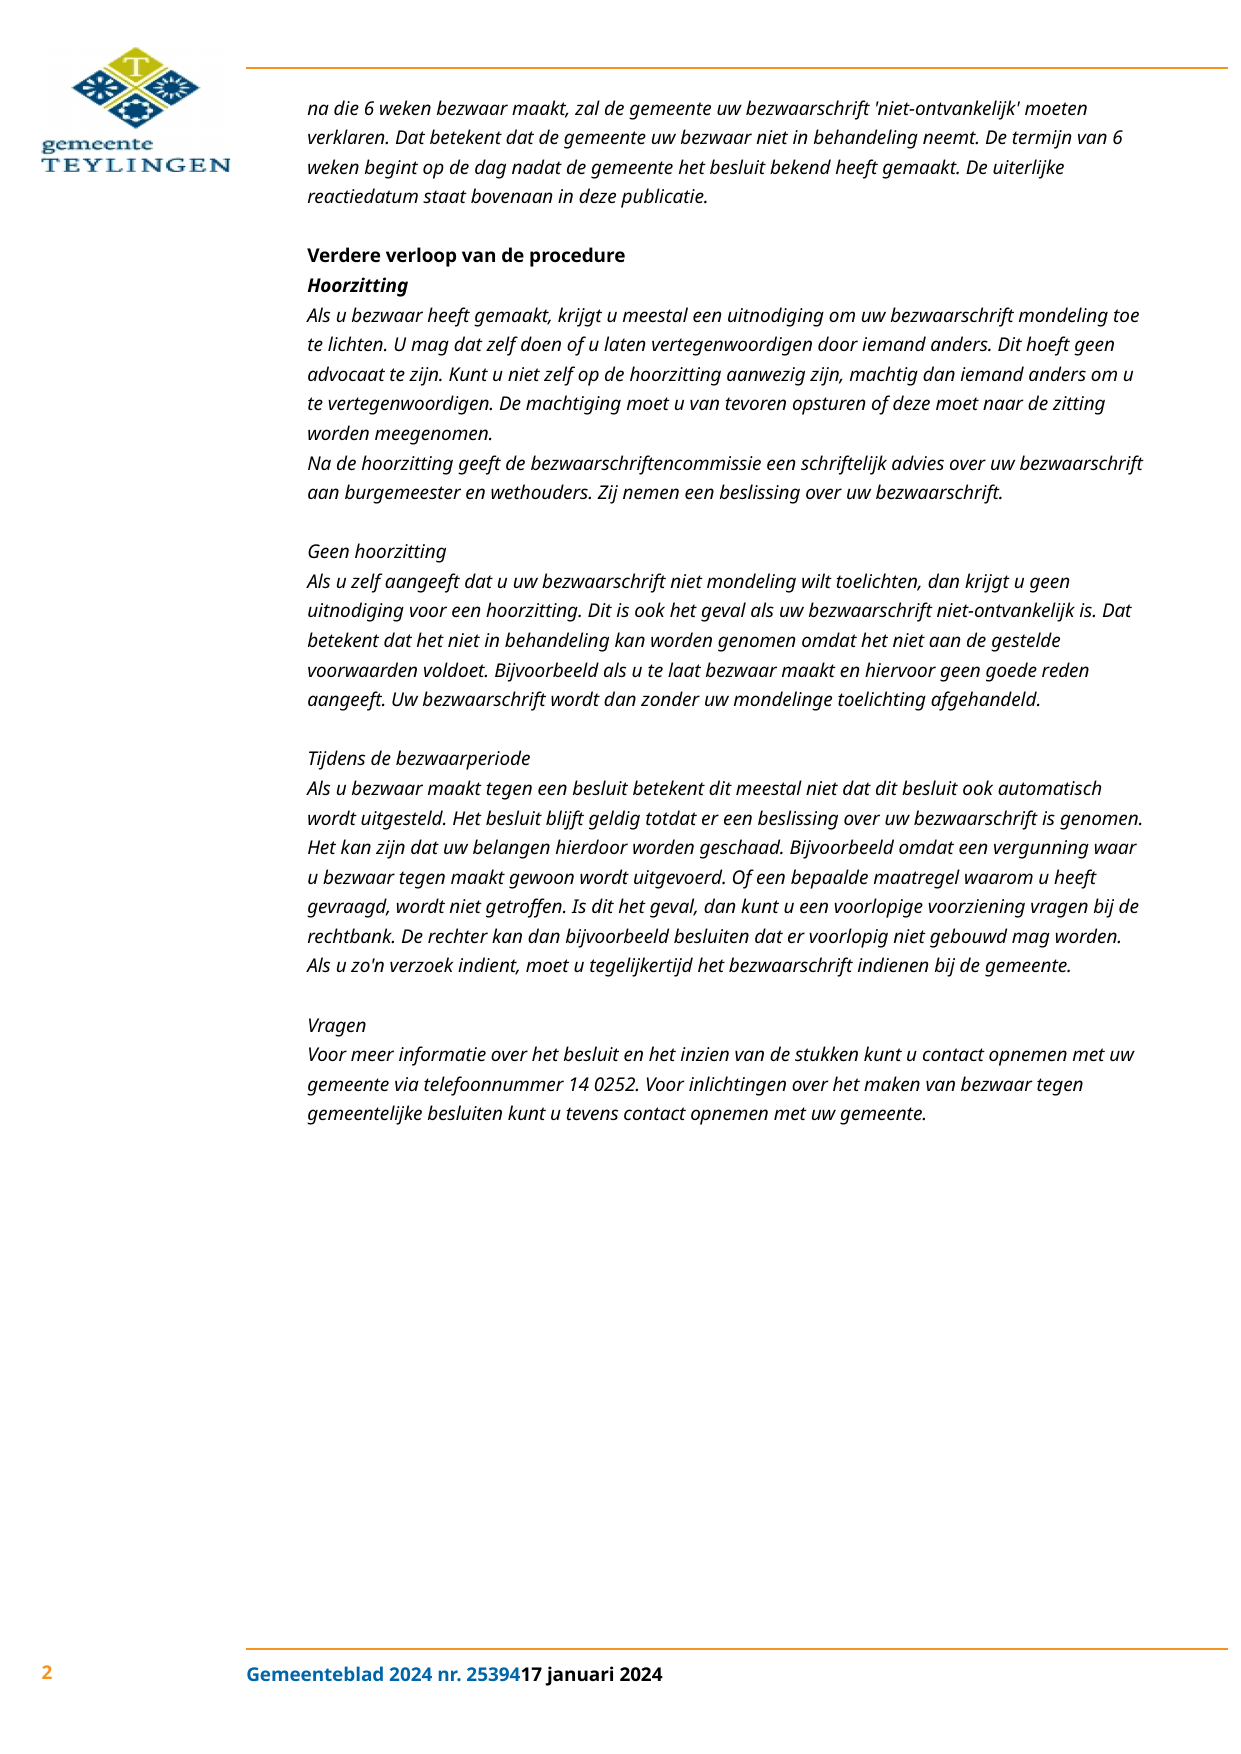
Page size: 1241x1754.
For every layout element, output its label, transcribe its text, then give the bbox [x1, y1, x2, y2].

list Als u zelf aangeeft dat u uw bezwaarschrift niet mondeling wilt toelichten, dan krijgt u geen uitnodiging voor een hoorzitting. Dit is ook het geval als uw bezwaarschrift niet-ontvankelijk is. Dat betekent dat het niet in behandeling kan worden genomen omdat het niet aan de gestelde voorwaarden voldoet. Bijvoorbeeld als u te laat bezwaar maakt en hiervoor geen goede reden aangeeft. Uw bezwaarschrift wordt dan zonder uw mondelinge toelichting afgehandeld. [248, 568, 1152, 712]
list Als u bezwaar heeft gemaakt, krijgt u meestal een uitnodiging om uw bezwaarschrift mondeling toe te lichten. U mag dat zelf doen of u laten vertegenwoordigen door iemand anders. Dit hoeft geen advocaat te zijn. Kunt u niet zelf op de hoorzitting aanwezig zijn, machtig dan iemand anders om u te vertegenwoordigen. De machtiging moet u van tevoren opsturen of deze moet naar de zitting worden meegenomen. [248, 302, 1152, 446]
list Hoorzitting [248, 272, 1152, 298]
list Geen hoorzitting [248, 538, 1152, 564]
list na die 6 weken bezwaar maakt, zal de gemeente uw bezwaarschrift 'niet-ontvankelijk' moeten verklaren. Dat betekent dat de gemeente uw bezwaar niet in behandeling neemt. De termijn van 6 weken begint op de dag nadat de gemeente het besluit bekend heeft gemaakt. De uiterlijke reactiedatum staat bovenaan in deze publicatie. [248, 95, 1152, 209]
list Als u bezwaar maakt tegen een besluit betekent dit meestal niet dat dit besluit ook automatisch wordt uitgesteld. Het besluit blijft geldig totdat er een beslissing over uw bezwaarschrift is genomen. Het kan zijn dat uw belangen hierdoor worden geschaad. Bijvoorbeeld omdat een vergunning waar u bezwaar tegen maakt gewoon wordt uitgevoerd. Of een bepaalde maatregel waarom u heeft gevraagd, wordt niet getroffen. Is dit het geval, dan kunt u een voorlopige voorziening vragen bij de rechtbank. De rechter kan dan bijvoorbeeld besluiten dat er voorlopig niet gebouwd mag worden. Als u zo'n verzoek indient, moet u tegelijkertijd het bezwaarschrift indienen bij de gemeente. [248, 775, 1152, 978]
list Voor meer informatie over het besluit en het inzien van de stukken kunt u contact opnemen met uw gemeente via telefoonnummer 14 0252. Voor inlichtingen over het maken van bezwaar tegen gemeentelijke besluiten kunt u tevens contact opnemen met uw gemeente. [248, 1041, 1152, 1126]
list Na de hoorzitting geeft de bezwaarschriftencommissie een schriftelijk advies over uw bezwaarschrift aan burgemeester en wethouders. Zij nemen een beslissing over uw bezwaarschrift. [248, 450, 1152, 505]
list Verdere verloop van de procedure [248, 243, 1152, 268]
list Tijdens de bezwaarperiode [248, 746, 1152, 771]
picture [41, 47, 231, 172]
list Vragen [248, 1012, 1152, 1038]
